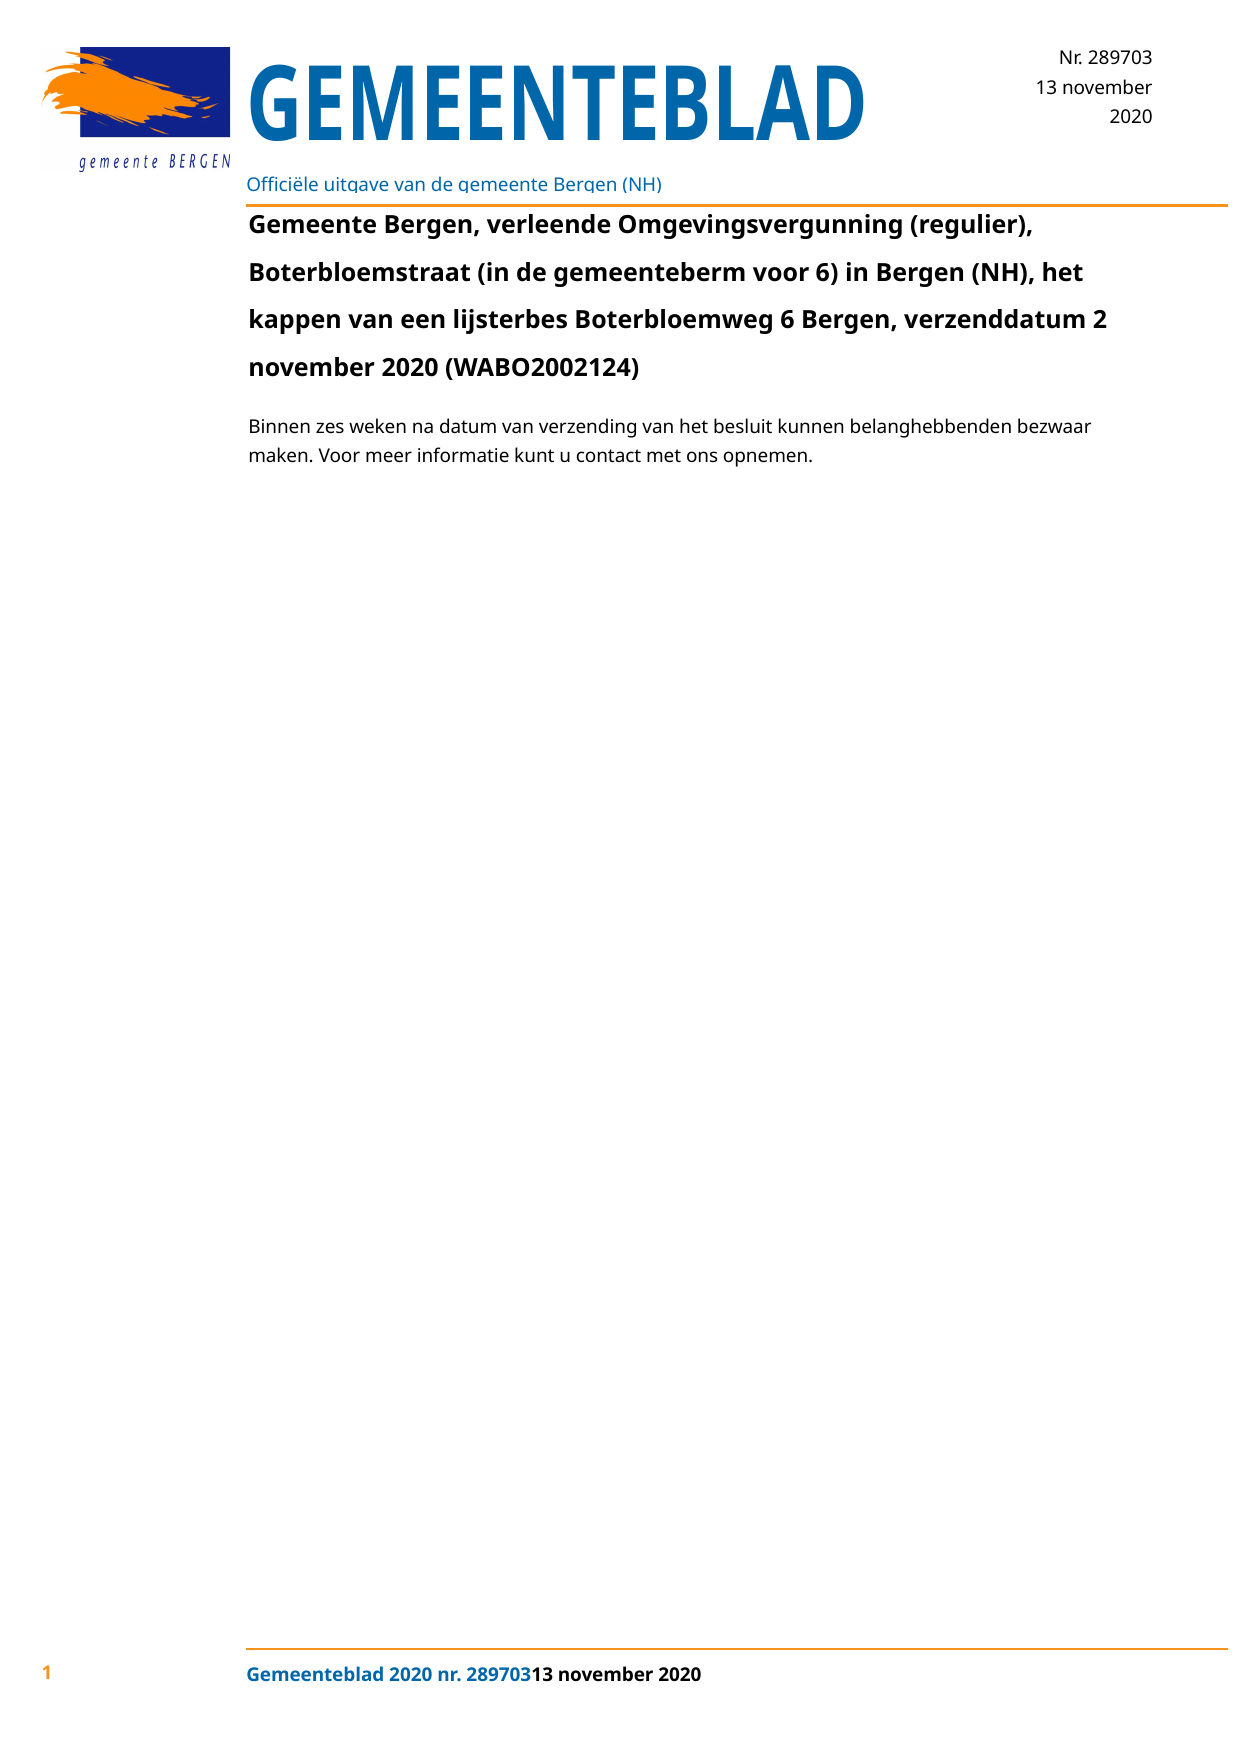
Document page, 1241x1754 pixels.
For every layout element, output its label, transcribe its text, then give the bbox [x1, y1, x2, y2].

picture [41, 47, 231, 172]
text Gemeente Bergen, verleende Omgevingsvergunning (regulier), Boterbloemstraat (in de gemeenteberm voor 6) in Bergen (NH), het kappen van een lijsterbes Boterbloemweg 6 Bergen, verzenddatum 2 november 2020 (WABO2002124) [248, 207, 1152, 384]
text Binnen zes weken na datum van verzending van het besluit kunnen belanghebbenden bezwaar maken. Voor meer informatie kunt u contact met ons opnemen. [248, 413, 1152, 468]
